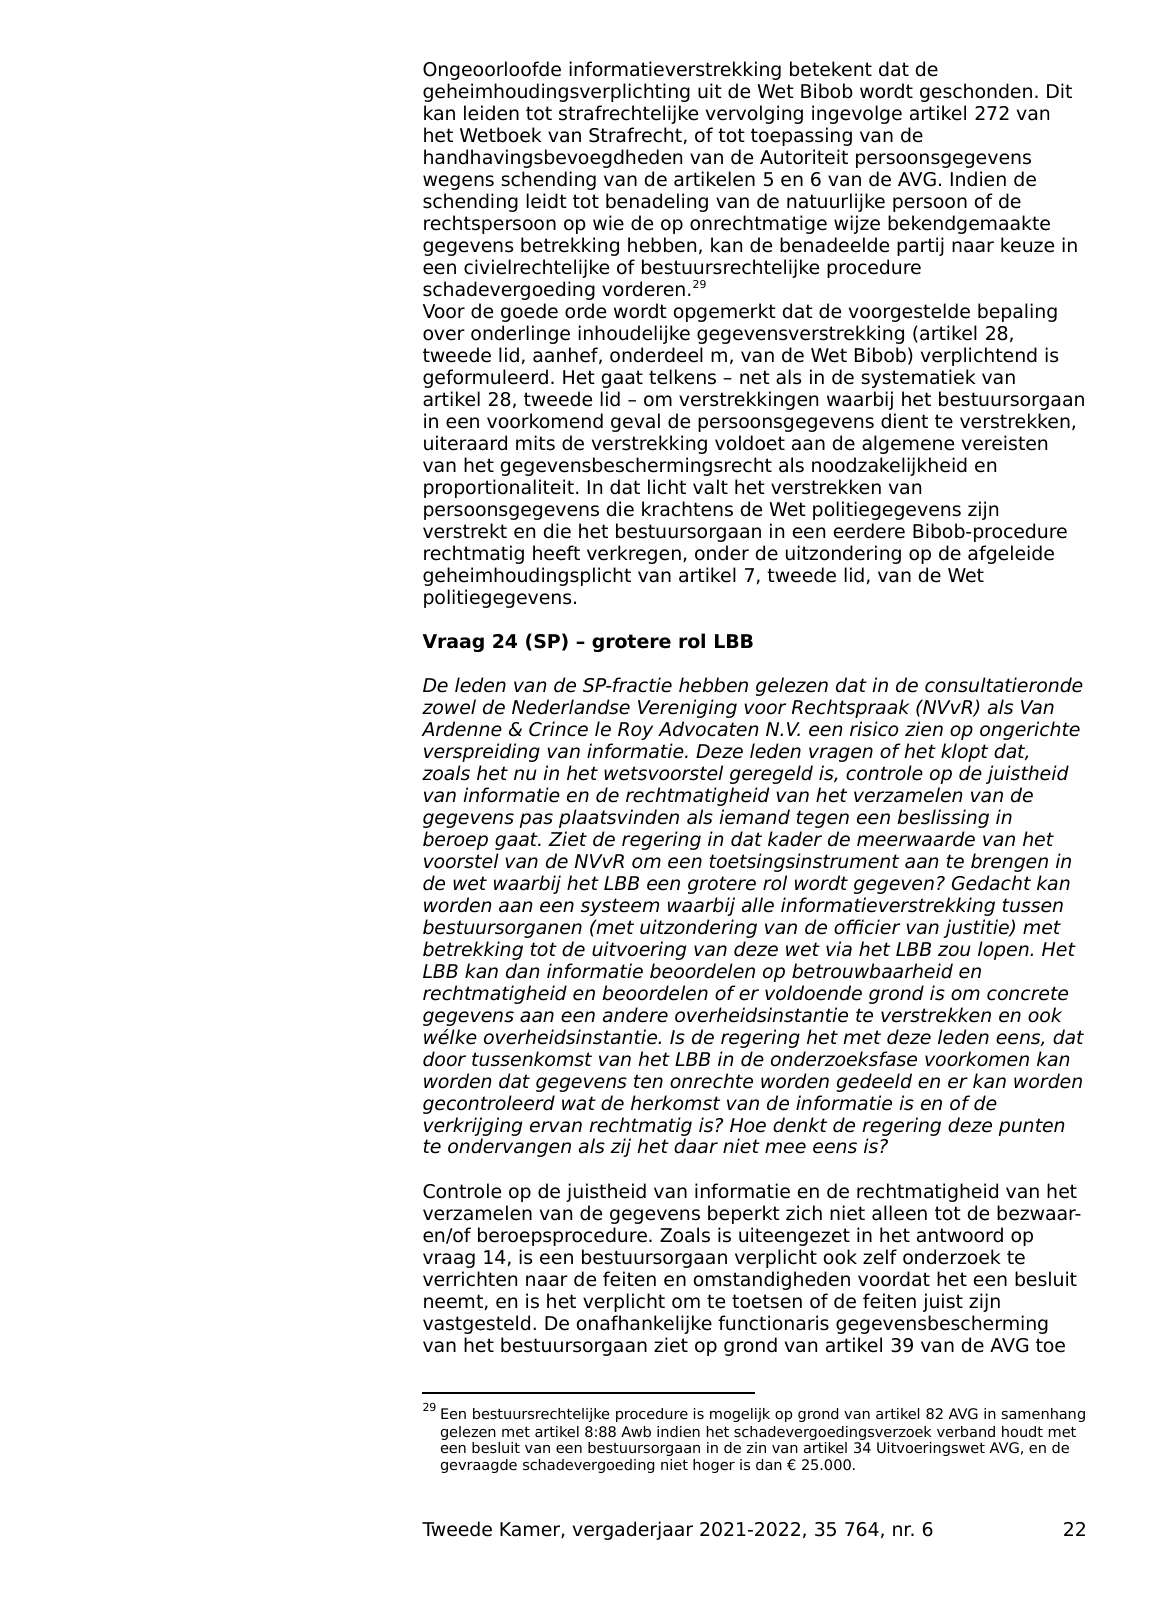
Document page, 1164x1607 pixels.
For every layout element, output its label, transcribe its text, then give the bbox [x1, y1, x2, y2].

text De leden van de SP-fractie hebben gelezen dat in de consultatieronde zowel de Nederlandse Vereniging voor Rechtspraak (NVvR) als Van Ardenne & Crince le Roy Advocaten N.V. een risico zien op ongerichte verspreiding van informatie. Deze leden vragen of het klopt dat, zoals het nu in het wetsvoorstel geregeld is, controle op de juistheid van informatie en de rechtmatigheid van het verzamelen van de gegevens pas plaatsvinden als iemand tegen een beslissing in beroep gaat. Ziet de regering in dat kader de meerwaarde van het voorstel van de NVvR om een toetsingsinstrument aan te brengen in de wet waarbij het LBB een grotere rol wordt gegeven? Gedacht kan worden aan een systeem waarbij alle informatieverstrekking tussen bestuursorganen (met uitzondering van de officier van justitie) met betrekking tot de uitvoering van deze wet via het LBB zou lopen. Het LBB kan dan informatie beoordelen op betrouwbaarheid en rechtmatigheid en beoordelen of er voldoende grond is om concrete gegevens aan een andere overheidsinstantie te verstrekken en ook wélke overheidsinstantie. Is de regering het met deze leden eens, dat door tussenkomst van het LBB in de onderzoeksfase voorkomen kan worden dat gegevens ten onrechte worden gedeeld en er kan worden gecontroleerd wat de herkomst van de informatie is en of de verkrijging ervan rechtmatig is? Hoe denkt de regering deze punten te ondervangen als zij het daar niet mee eens is? [422, 675, 1087, 1158]
subtitle Vraag 24 (SP) – grotere rol LBB [422, 631, 1087, 653]
text Een bestuursrechtelijke procedure is mogelijk op grond van artikel 82 AVG in samenhang gelezen met artikel 8:88 Awb indien het schadevergoedingsverzoek verband houdt met een besluit van een bestuursorgaan in de zin van artikel 34 Uitvoeringswet AVG, en de gevraagde schadevergoeding niet hoger is dan € 25.000. [422, 1402, 1087, 1474]
text Voor de goede orde wordt opgemerkt dat de voorgestelde bepaling over onderlinge inhoudelijke gegevensverstrekking (artikel 28, tweede lid, aanhef, onderdeel m, van de Wet Bibob) verplichtend is geformuleerd. Het gaat telkens – net als in de systematiek van artikel 28, tweede lid – om verstrekkingen waarbij het bestuursorgaan in een voorkomend geval de persoonsgegevens dient te verstrekken, uiteraard mits de verstrekking voldoet aan de algemene vereisten van het gegevensbeschermingsrecht als noodzakelijkheid en proportionaliteit. In dat licht valt het verstrekken van persoonsgegevens die krachtens de Wet politiegegevens zijn verstrekt en die het bestuursorgaan in een eerdere Bibob-procedure rechtmatig heeft verkregen, onder de uitzondering op de afgeleide geheimhoudingsplicht van artikel 7, tweede lid, van de Wet politiegegevens. [422, 301, 1087, 608]
text Ongeoorloofde informatieverstrekking betekent dat de geheimhoudingsverplichting uit de Wet Bibob wordt geschonden. Dit kan leiden tot strafrechtelijke vervolging ingevolge artikel 272 van het Wetboek van Strafrecht, of tot toepassing van de handhavingsbevoegdheden van de Autoriteit persoonsgegevens wegens schending van de artikelen 5 en 6 van de AVG. Indien de schending leidt tot benadeling van de natuurlijke persoon of de rechtspersoon op wie de op onrechtmatige wijze bekendgemaakte gegevens betrekking hebben, kan de benadeelde partij naar keuze in een civielrechtelijke of bestuursrechtelijke procedure schadevergoeding vorderen. [422, 59, 1087, 301]
text Controle op de juistheid van informatie en de rechtmatigheid van het verzamelen van de gegevens beperkt zich niet alleen tot de bezwaar- en/of beroepsprocedure. Zoals is uiteengezet in het antwoord op vraag 14, is een bestuursorgaan verplicht ook zelf onderzoek te verrichten naar de feiten en omstandigheden voordat het een besluit neemt, en is het verplicht om te toetsen of de feiten juist zijn vastgesteld. De onafhankelijke functionaris gegevensbescherming van het bestuursorgaan ziet op grond van artikel 39 van de AVG toe [422, 1181, 1087, 1356]
